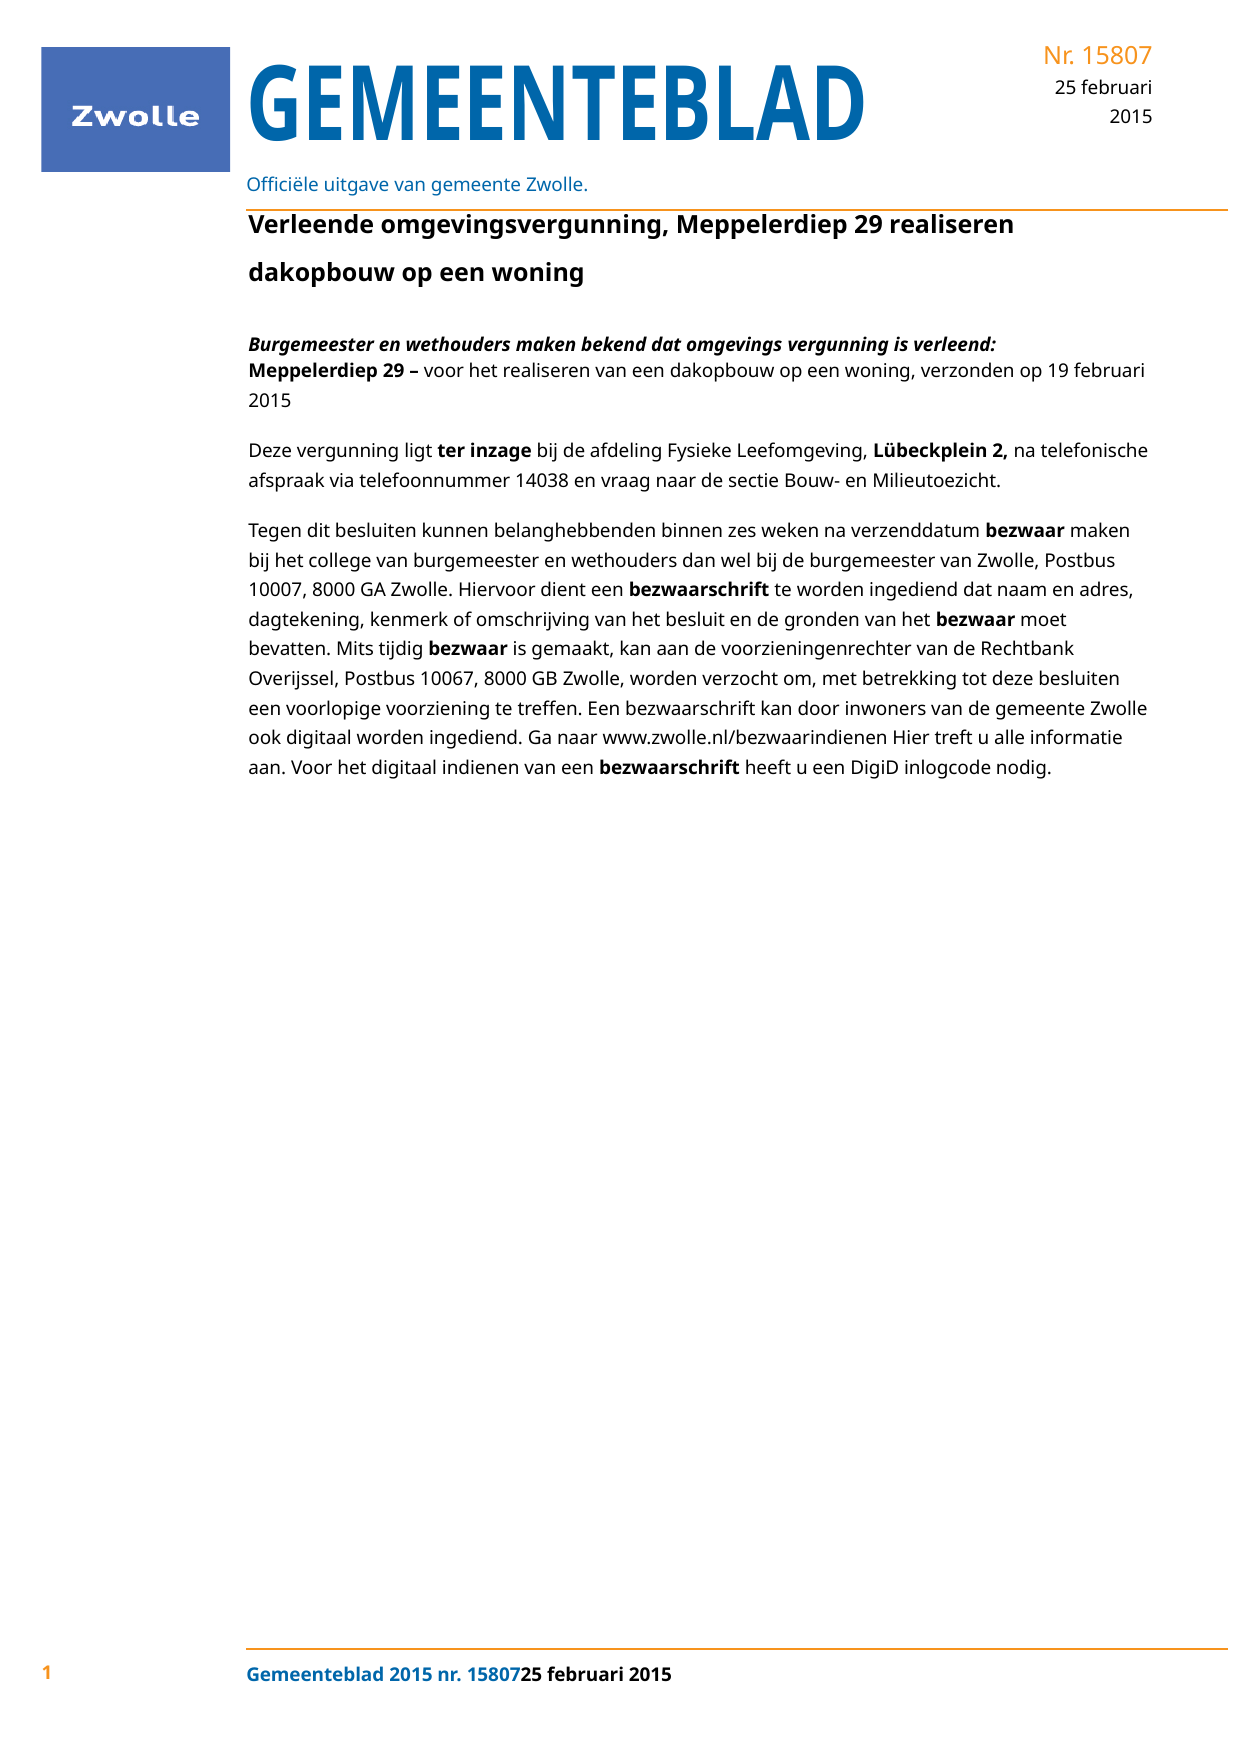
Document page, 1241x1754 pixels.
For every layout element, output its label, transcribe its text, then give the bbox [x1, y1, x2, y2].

text Meppelerdiep 29 – voor het realiseren van een dakopbouw op een woning, verzonden op 19 februari 2015 [248, 357, 1152, 412]
text Tegen dit besluiten kunnen belanghebbenden binnen zes weken na verzenddatum bezwaar maken bij het college van burgemeester en wethouders dan wel bij de burgemeester van Zwolle, Postbus 10007, 8000 GA Zwolle. Hiervoor dient een bezwaarschrift te worden ingediend dat naam en adres, dagtekening, kenmerk of omschrijving van het besluit en de gronden van het bezwaar moet bevatten. Mits tijdig bezwaar is gemaakt, kan aan de voorzieningenrechter van de Rechtbank Overijssel, Postbus 10067, 8000 GB Zwolle, worden verzocht om, met betrekking tot deze besluiten een voorlopige voorziening te treffen. Een bezwaarschrift kan door inwoners van de gemeente Zwolle ook digitaal worden ingediend. Ga naar www.zwolle.nl/bezwaarindienen Hier treft u alle informatie aan. Voor het digitaal indienen van een bezwaarschrift heeft u een DigiD inlogcode nodig. [248, 517, 1152, 779]
text Deze vergunning ligt ter inzage bij de afdeling Fysieke Leefomgeving, Lübeckplein 2, na telefonische afspraak via telefoonnummer 14038 en vraag naar de sectie Bouw- en Milieutoezicht. [248, 437, 1152, 492]
picture [41, 47, 231, 172]
text Verleende omgevingsvergunning, Meppelerdiep 29 realiseren dakopbouw op een woning [248, 211, 1152, 288]
text Burgemeester en wethouders maken bekend dat omgevings vergunning is verleend: [248, 331, 1152, 357]
